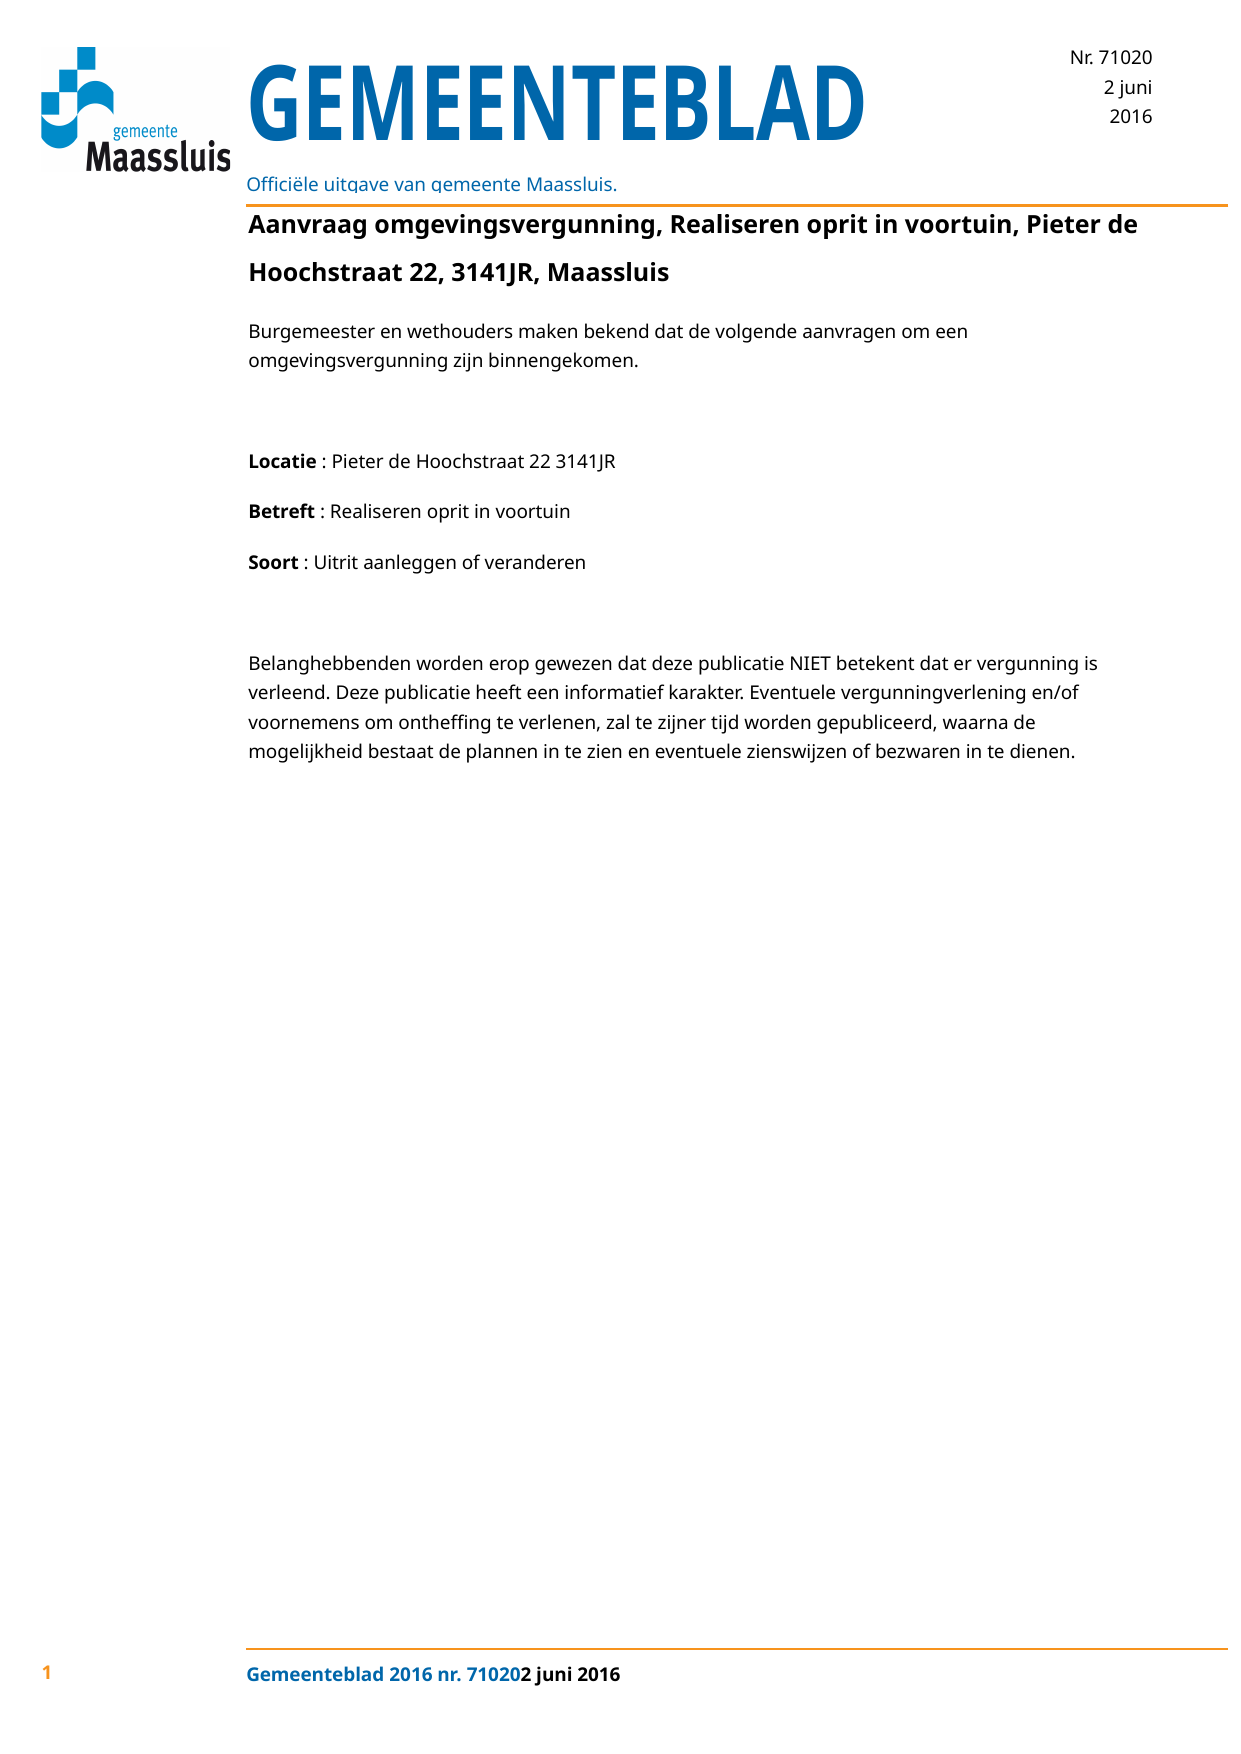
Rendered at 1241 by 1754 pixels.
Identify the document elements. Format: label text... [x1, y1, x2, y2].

picture [41, 47, 231, 172]
text Soort : Uitrit aanleggen of veranderen [248, 549, 1152, 575]
text Locatie : Pieter de Hoochstraat 22 3141JR [248, 448, 1152, 474]
picture [41, 47, 77, 92]
text Burgemeester en wethouders maken bekend dat de volgende aanvragen om een omgevingsvergunning zijn binnengekomen. [248, 318, 1152, 373]
text Aanvraag omgevingsvergunning, Realiseren oprit in voortuin, Pieter de Hoochstraat 22, 3141JR, Maassluis [248, 207, 1152, 288]
text Betreft : Realiseren oprit in voortuin [248, 499, 1152, 524]
text Belanghebbenden worden erop gewezen dat deze publicatie NIET betekent dat er vergunning is verleend. Deze publicatie heeft een informatief karakter. Eventuele vergunningverlening en/of voornemens om ontheffing te verlenen, zal te zijner tijd worden gepubliceerd, waarna de mogelijkheid bestaat de plannen in te zien en eventuele zienswijzen of bezwaren in te dienen. [248, 650, 1152, 764]
